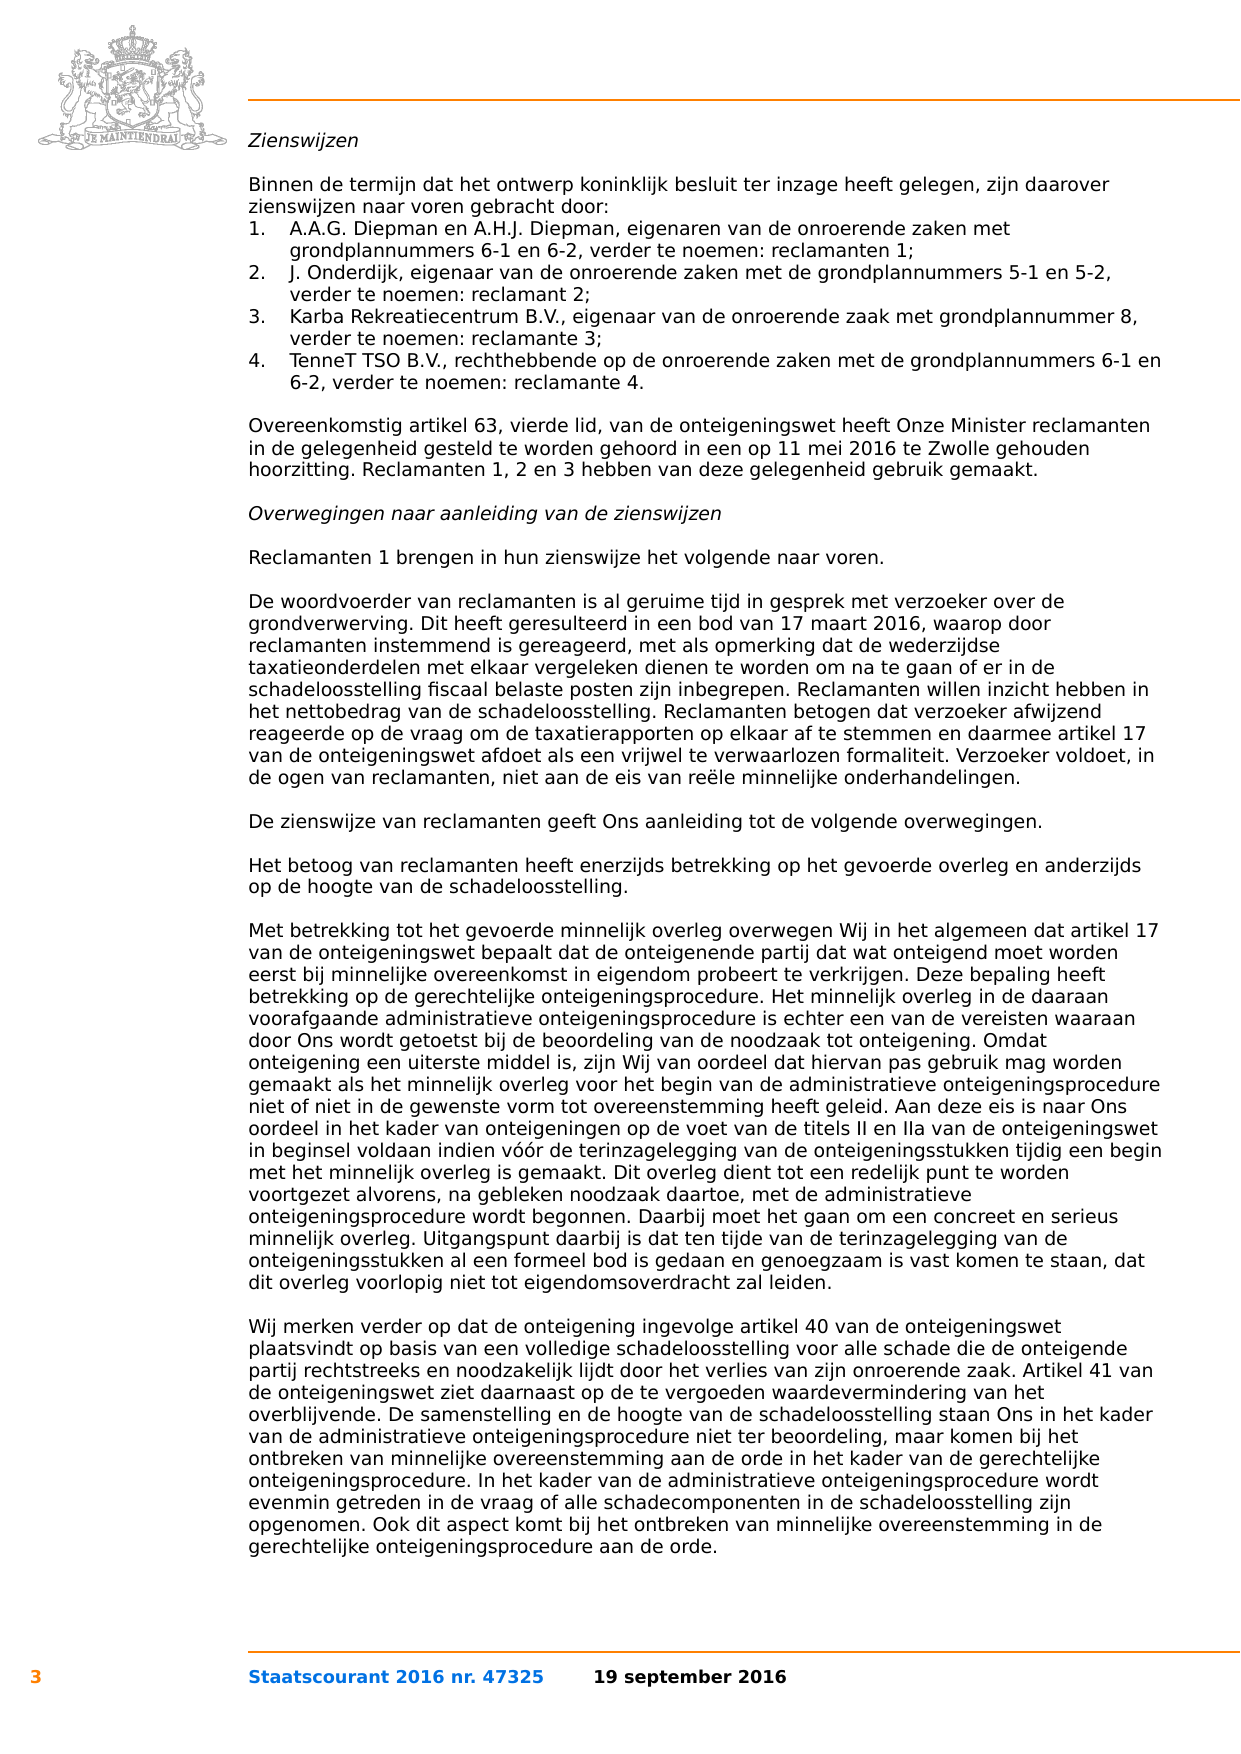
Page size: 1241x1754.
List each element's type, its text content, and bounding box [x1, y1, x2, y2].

text 2. J. Onderdijk, eigenaar van de onroerende zaken met de grondplannummers 5-1 en 5-2, verder te noemen: reclamant 2; [248, 262, 1163, 306]
text 4. TenneT TSO B.V., rechthebbende op de onroerende zaken met de grondplannummers 6-1 en 6-2, verder te noemen: reclamante 4. [248, 349, 1163, 393]
picture [38, 25, 227, 150]
text 3. Karba Rekreatiecentrum B.V., eigenaar van de onroerende zaak met grondplannummer 8, verder te noemen: reclamante 3; [248, 306, 1163, 349]
text Met betrekking tot het gevoerde minnelijk overleg overwegen Wij in het algemeen dat artikel 17 van de onteigeningswet bepaalt dat de onteigenende partij dat wat onteigend moet worden eerst bij minnelijke overeenkomst in eigendom probeert te verkrijgen. Deze bepaling heeft betrekking op de gerechtelijke onteigeningsprocedure. Het minnelijk overleg in de daaraan voorafgaande administratieve onteigeningsprocedure is echter een van de vereisten waaraan door Ons wordt getoetst bij de beoordeling van de noodzaak tot onteigening. Omdat onteigening een uiterste middel is, zijn Wij van oordeel dat hiervan pas gebruik mag worden gemaakt als het minnelijk overleg voor het begin van de administratieve onteigeningsprocedure niet of niet in de gewenste vorm tot overeenstemming heeft geleid. Aan deze eis is naar Ons oordeel in het kader van onteigeningen op de voet van de titels II en IIa van de onteigeningswet in beginsel voldaan indien vóór de terinzagelegging van de onteigeningsstukken tijdig een begin met het minnelijk overleg is gemaakt. Dit overleg dient tot een redelijk punt te worden voortgezet alvorens, na gebleken noodzaak daartoe, met de administratieve onteigeningsprocedure wordt begonnen. Daarbij moet het gaan om een concreet en serieus minnelijk overleg. Uitgangspunt daarbij is dat ten tijde van de terinzagelegging van de onteigeningsstukken al een formeel bod is gedaan en genoegzaam is vast komen te staan, dat dit overleg voorlopig niet tot eigendomsoverdracht zal leiden. [248, 920, 1163, 1294]
text Het betoog van reclamanten heeft enerzijds betrekking op het gevoerde overleg en anderzijds op de hoogte van de schadeloosstelling. [248, 854, 1163, 898]
text Overeenkomstig artikel 63, vierde lid, van de onteigeningswet heeft Onze Minister reclamanten in de gelegenheid gesteld te worden gehoord in een op 11 mei 2016 te Zwolle gehouden hoorzitting. Reclamanten 1, 2 en 3 hebben van deze gelegenheid gebruik gemaakt. [248, 415, 1163, 481]
text De woordvoerder van reclamanten is al geruime tijd in gesprek met verzoeker over de grondverwerving. Dit heeft geresulteerd in een bod van 17 maart 2016, waarop door reclamanten instemmend is gereageerd, met als opmerking dat de wederzijdse taxatieonderdelen met elkaar vergeleken dienen te worden om na te gaan of er in de schadeloosstelling fiscaal belaste posten zijn inbegrepen. Reclamanten willen inzicht hebben in het nettobedrag van de schadeloosstelling. Reclamanten betogen dat verzoeker afwijzend reageerde op de vraag om de taxatierapporten op elkaar af te stemmen en daarmee artikel 17 van de onteigeningswet afdoet als een vrijwel te verwaarlozen formaliteit. Verzoeker voldoet, in de ogen van reclamanten, niet aan de eis van reële minnelijke onderhandelingen. [248, 591, 1163, 789]
subtitle Overwegingen naar aanleiding van de zienswijzen [248, 503, 1163, 525]
text Reclamanten 1 brengen in hun zienswijze het volgende naar voren. [248, 547, 1163, 569]
subtitle Zienswijzen [248, 130, 1163, 152]
text 1. A.A.G. Diepman en A.H.J. Diepman, eigenaren van de onroerende zaken met grondplannummers 6-1 en 6-2, verder te noemen: reclamanten 1; [248, 218, 1163, 262]
text Wij merken verder op dat de onteigening ingevolge artikel 40 van de onteigeningswet plaatsvindt op basis van een volledige schadeloosstelling voor alle schade die de onteigende partij rechtstreeks en noodzakelijk lijdt door het verlies van zijn onroerende zaak. Artikel 41 van de onteigeningswet ziet daarnaast op de te vergoeden waardevermindering van het overblijvende. De samenstelling en de hoogte van de schadeloosstelling staan Ons in het kader van de administratieve onteigeningsprocedure niet ter beoordeling, maar komen bij het ontbreken van minnelijke overeenstemming aan de orde in het kader van de gerechtelijke onteigeningsprocedure. In het kader van de administratieve onteigeningsprocedure wordt evenmin getreden in de vraag of alle schadecomponenten in de schadeloosstelling zijn opgenomen. Ook dit aspect komt bij het ontbreken van minnelijke overeenstemming in de gerechtelijke onteigeningsprocedure aan de orde. [248, 1316, 1163, 1558]
text De zienswijze van reclamanten geeft Ons aanleiding tot de volgende overwegingen. [248, 811, 1163, 833]
text Binnen de termijn dat het ontwerp koninklijk besluit ter inzage heeft gelegen, zijn daarover zienswijzen naar voren gebracht door: [248, 174, 1163, 218]
